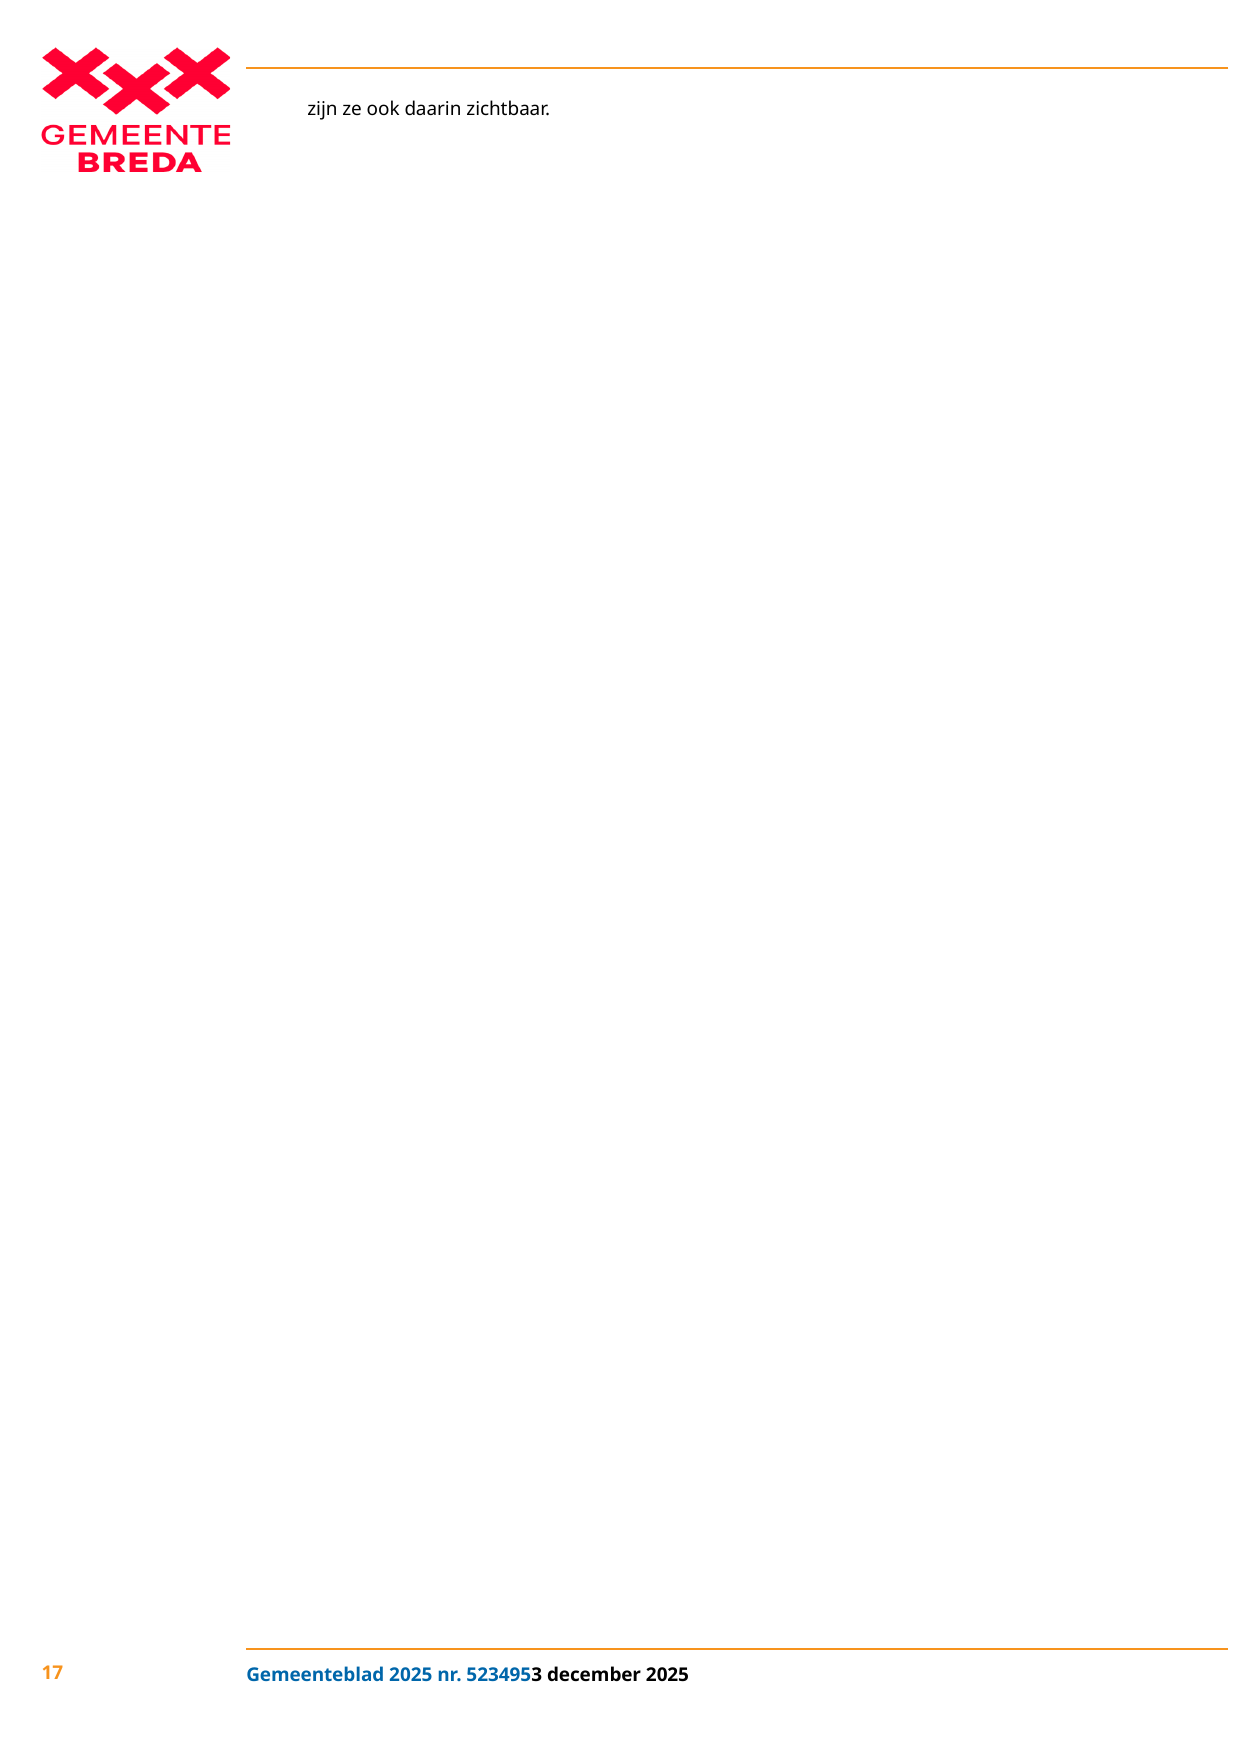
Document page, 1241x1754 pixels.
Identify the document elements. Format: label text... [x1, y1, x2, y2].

list zijn ze ook daarin zichtbaar. [248, 95, 1152, 121]
picture [41, 47, 231, 172]
